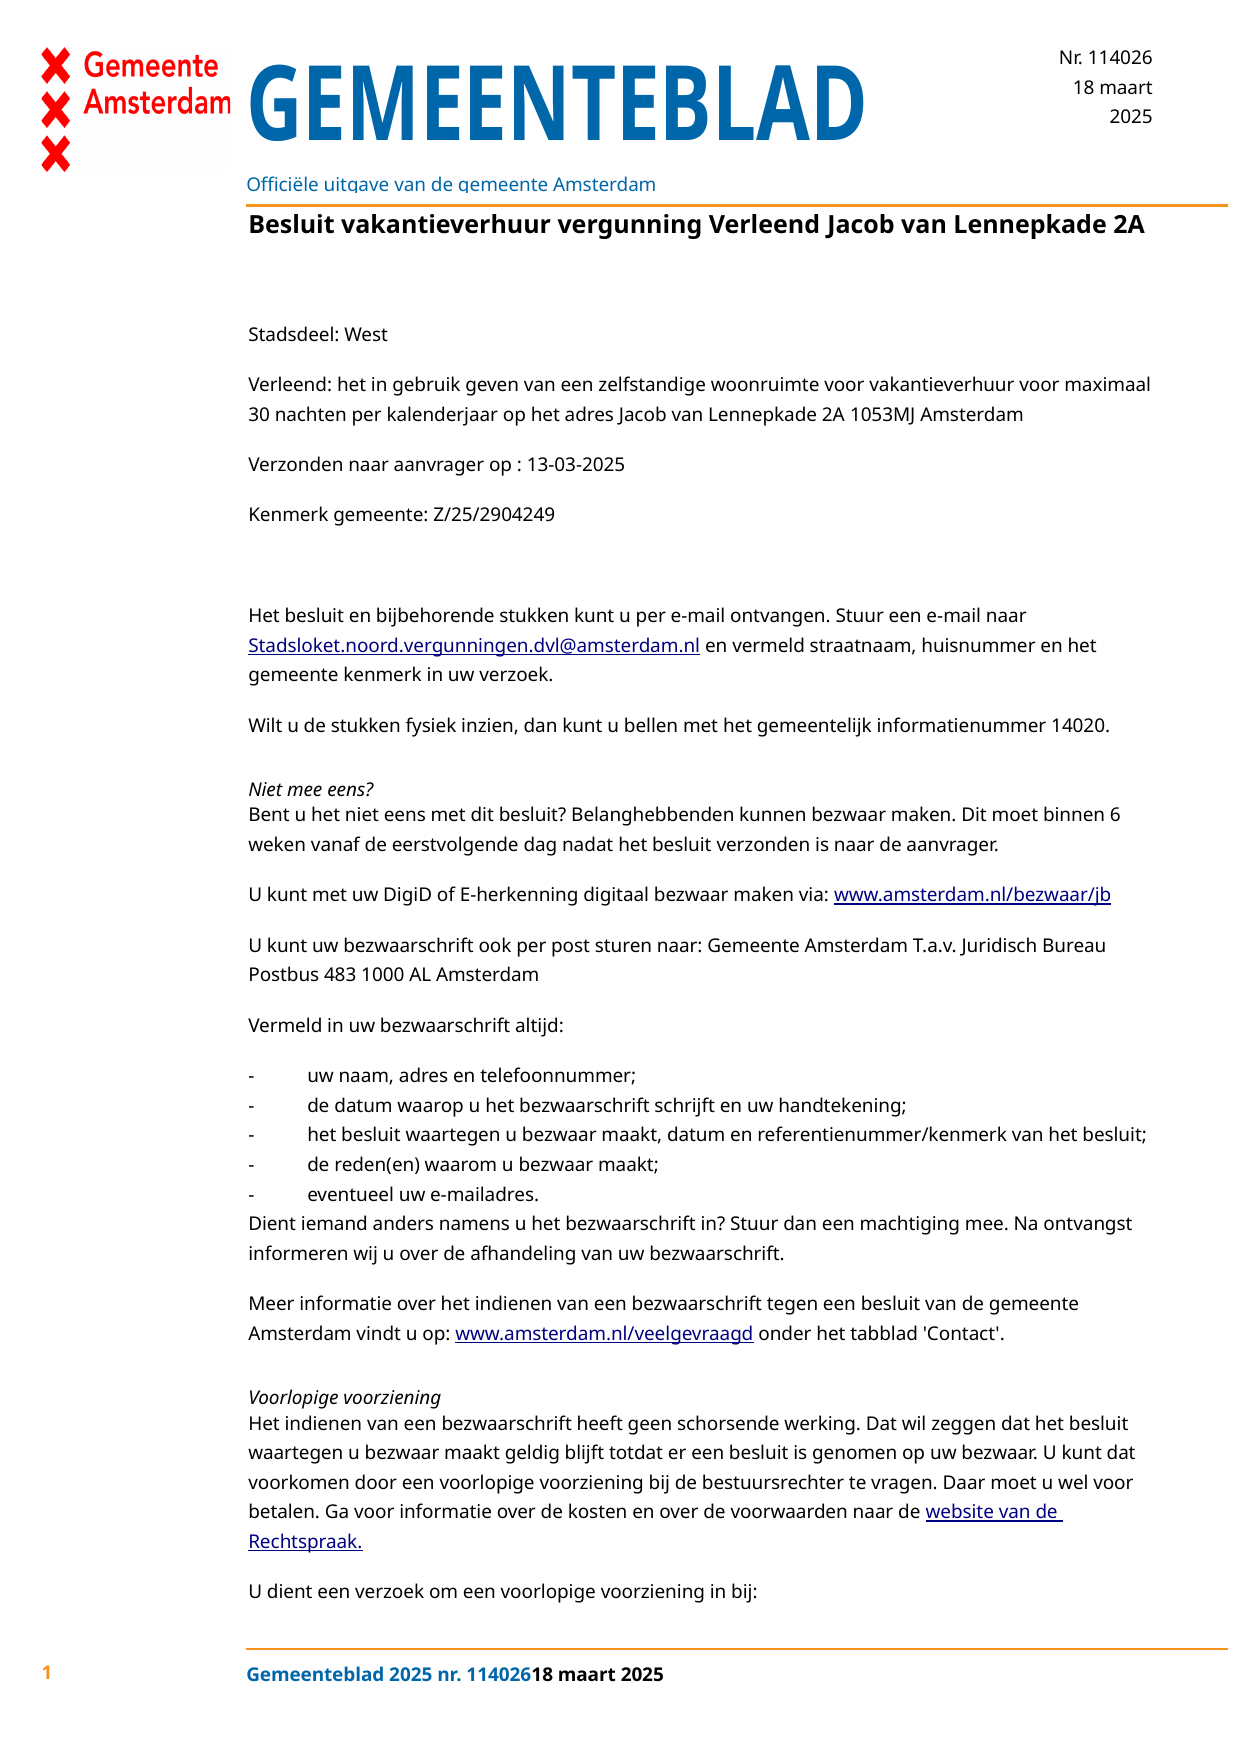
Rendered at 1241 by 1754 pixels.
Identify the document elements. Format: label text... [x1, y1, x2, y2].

text Dient iemand anders namens u het bezwaarschrift in? Stuur dan een machtiging mee. Na ontvangst informeren wij u over de afhandeling van uw bezwaarschrift. [248, 1210, 1152, 1266]
picture [41, 47, 231, 172]
text Stadsdeel: West [248, 321, 1152, 346]
text Verzonden naar aanvrager op : 13-03-2025 [248, 451, 1152, 477]
text U kunt met uw DigiD of E-herkenning digitaal bezwaar maken via: www.amsterdam.nl/bezwaar/jb [248, 882, 1152, 907]
list de reden(en) waarom u bezwaar maakt; [248, 1151, 1152, 1177]
text Bent u het niet eens met dit besluit? Belanghebbenden kunnen bezwaar maken. Dit moet binnen 6 weken vanaf de eerstvolgende dag nadat het besluit verzonden is naar de aanvrager. [248, 802, 1152, 857]
text Besluit vakantieverhuur vergunning Verleend Jacob van Lennepkade 2A [248, 207, 1152, 241]
list het besluit waartegen u bezwaar maakt, datum en referentienummer/kenmerk van het besluit; [248, 1122, 1152, 1147]
text U dient een verzoek om een voorlopige voorziening in bij: [248, 1578, 1152, 1604]
text U kunt uw bezwaarschrift ook per post sturen naar: Gemeente Amsterdam T.a.v. Juridisch Bureau Postbus 483 1000 AL Amsterdam [248, 932, 1152, 987]
list de datum waarop u het bezwaarschrift schrijft en uw handtekening; [248, 1092, 1152, 1118]
text Verleend: het in gebruik geven van een zelfstandige woonruimte voor vakantieverhuur voor maximaal 30 nachten per kalenderjaar op het adres Jacob van Lennepkade 2A 1053MJ Amsterdam [248, 371, 1152, 426]
text Het besluit en bijbehorende stukken kunt u per e-mail ontvangen. Stuur een e-mail naar Stadsloket.noord.vergunningen.dvl@amsterdam.nl en vermeld straatnaam, huisnummer en het gemeente kenmerk in uw verzoek. [248, 602, 1152, 687]
text Niet mee eens? [248, 776, 1152, 802]
text Wilt u de stukken fysiek inzien, dan kunt u bellen met het gemeentelijk informatienummer 14020. [248, 712, 1152, 738]
text Voorlopige voorziening [248, 1384, 1152, 1410]
text Vermeld in uw bezwaarschrift altijd: [248, 1012, 1152, 1038]
text Het indienen van een bezwaarschrift heeft geen schorsende werking. Dat wil zeggen dat het besluit waartegen u bezwaar maakt geldig blijft totdat er een besluit is genomen op uw bezwaar. U kunt dat voorkomen door een voorlopige voorziening bij de bestuursrechter te vragen. Daar moet u wel voor betalen. Ga voor informatie over de kosten en over de voorwaarden naar de website van de Rechtspraak. [248, 1410, 1152, 1554]
list eventueel uw e-mailadres. [248, 1181, 1152, 1207]
list uw naam, adres en telefoonnummer; [248, 1062, 1152, 1088]
text Kenmerk gemeente: Z/25/2904249 [248, 502, 1152, 527]
text Meer informatie over het indienen van een bezwaarschrift tegen een besluit van de gemeente Amsterdam vindt u op: www.amsterdam.nl/veelgevraagd onder het tabblad 'Contact'. [248, 1290, 1152, 1346]
